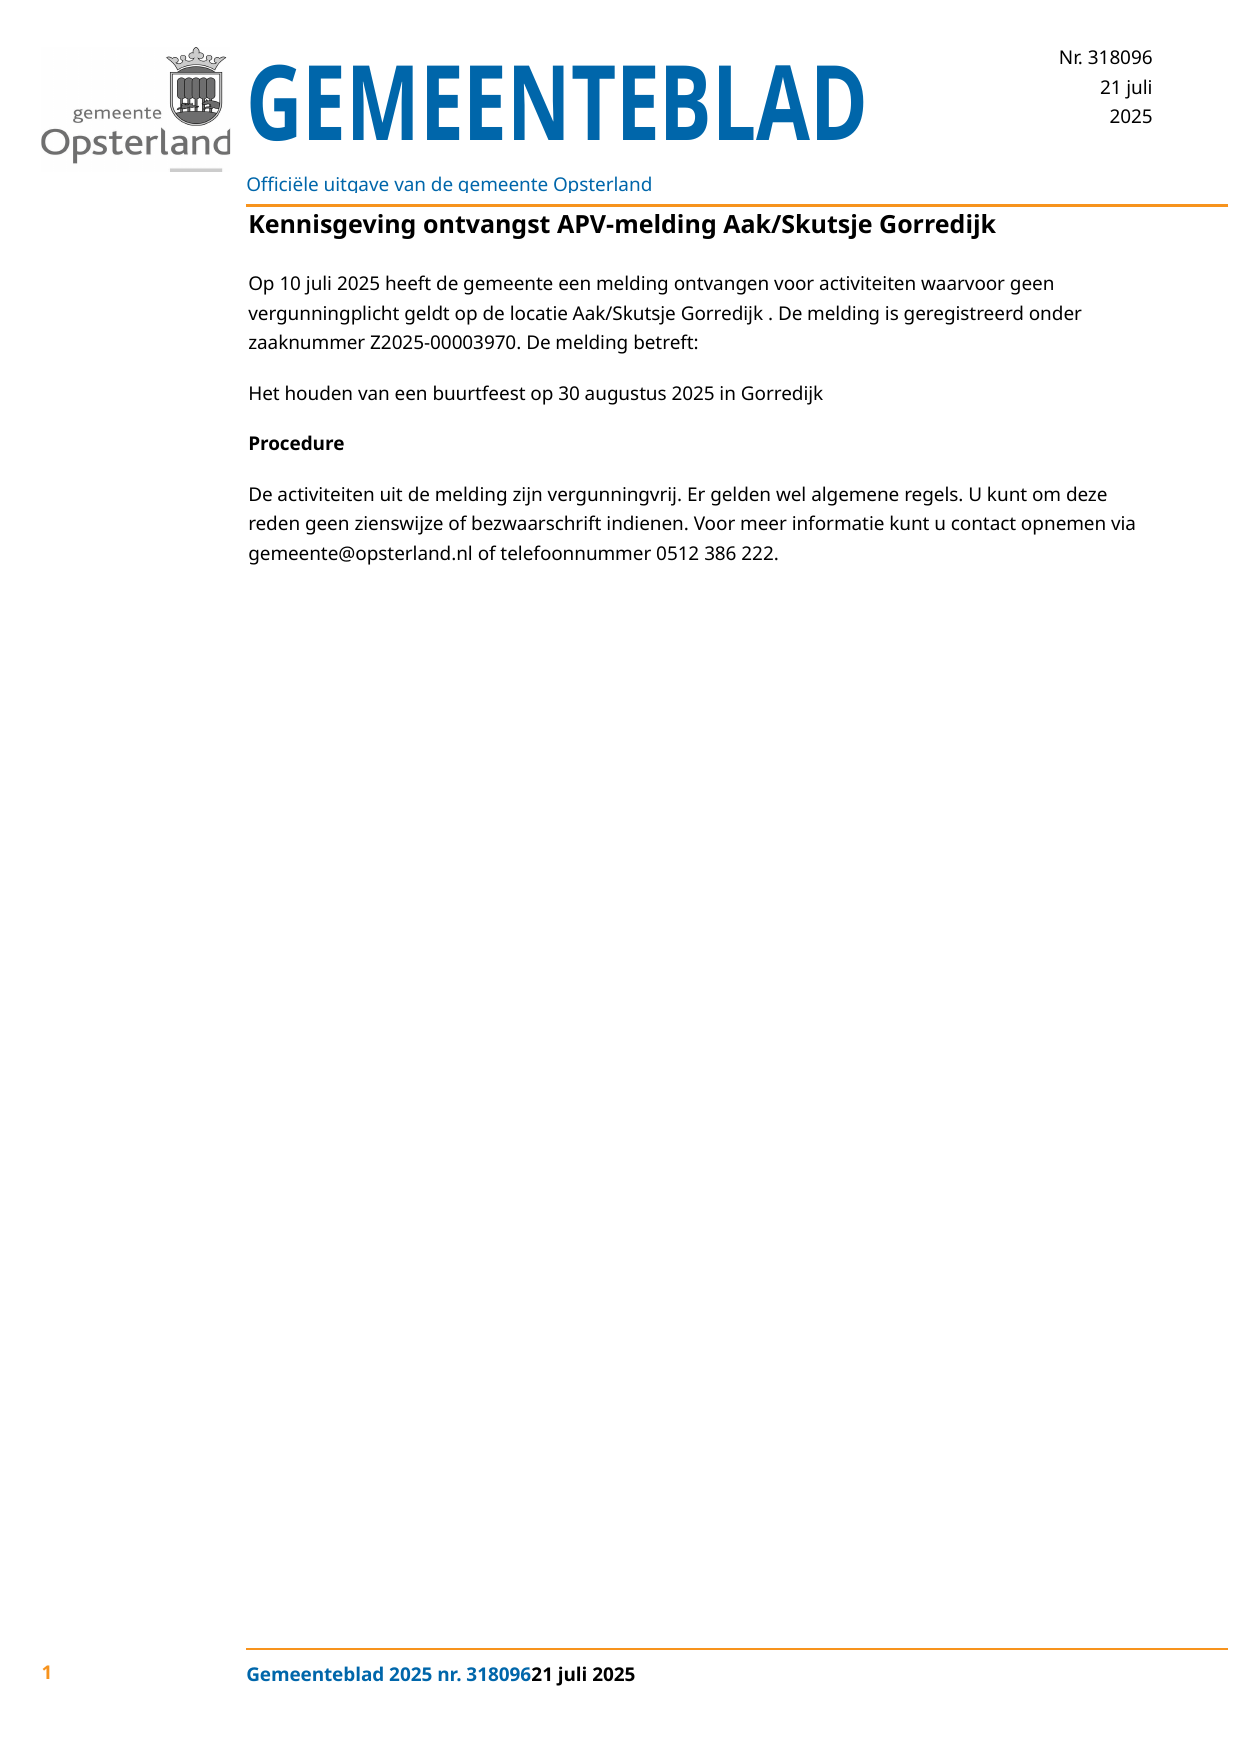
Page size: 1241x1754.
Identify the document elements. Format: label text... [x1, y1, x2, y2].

picture [41, 47, 231, 172]
text Procedure [248, 430, 1152, 456]
text De activiteiten uit de melding zijn vergunningvrij. Er gelden wel algemene regels. U kunt om deze reden geen zienswijze of bezwaarschrift indienen. Voor meer informatie kunt u contact opnemen via gemeente@opsterland.nl of telefoonnummer 0512 386 222. [248, 481, 1152, 566]
text Het houden van een buurtfeest op 30 augustus 2025 in Gorredijk [248, 380, 1152, 406]
text Kennisgeving ontvangst APV-melding Aak/Skutsje Gorredijk [248, 207, 1152, 241]
text Op 10 juli 2025 heeft de gemeente een melding ontvangen voor activiteiten waarvoor geen vergunningplicht geldt op de locatie Aak/Skutsje Gorredijk . De melding is geregistreerd onder zaaknummer Z2025-00003970. De melding betreft: [248, 270, 1152, 355]
